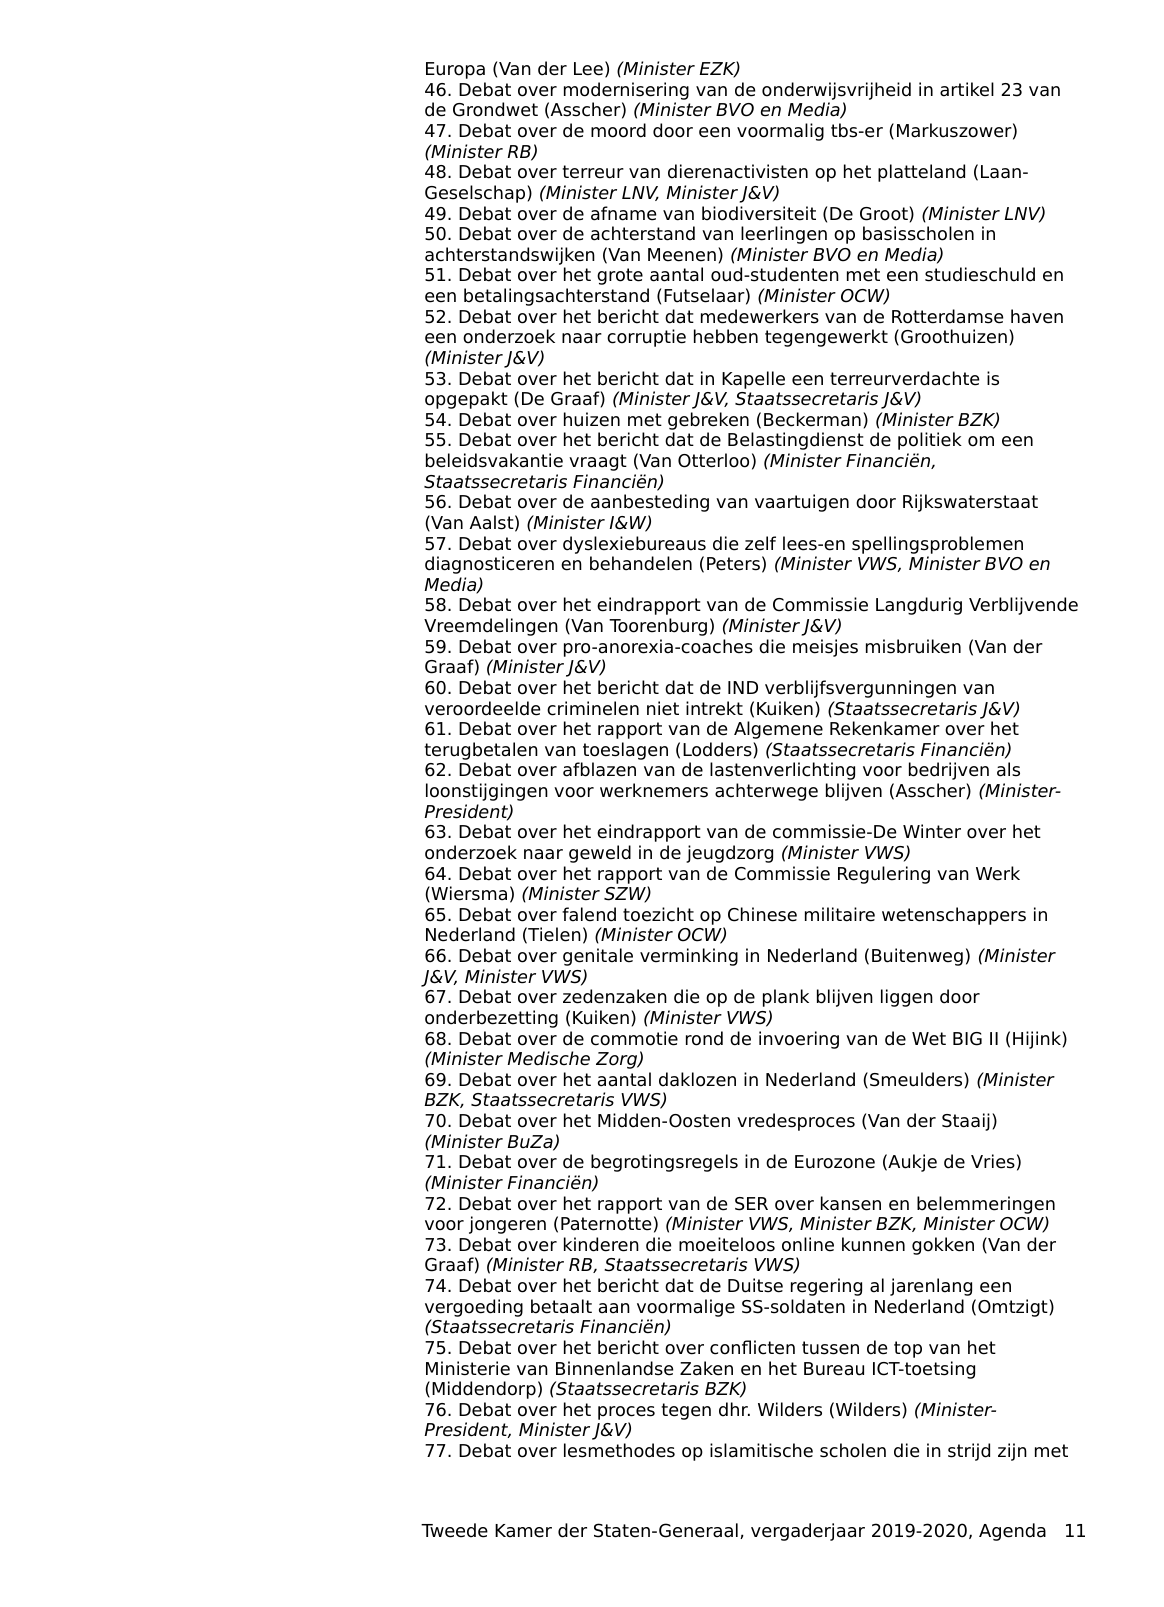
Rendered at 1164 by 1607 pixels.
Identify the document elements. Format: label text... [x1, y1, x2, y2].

table_cell 76. Debat over het proces tegen dhr. Wilders (Wilders) (Minister-President, Minister J&V) [418, 1400, 1087, 1441]
table_cell 54. Debat over huizen met gebreken (Beckerman) (Minister BZK) [418, 410, 1087, 430]
table_cell [77, 905, 401, 946]
table_cell [401, 534, 418, 595]
table_cell 66. Debat over genitale verminking in Nederland (Buitenweg) (Minister J&V, Minister VWS) [418, 946, 1087, 987]
table_cell [401, 204, 418, 224]
table_cell [77, 1400, 401, 1441]
table_cell 73. Debat over kinderen die moeiteloos online kunnen gokken (Van der Graaf) (Minister RB, Staatssecretaris VWS) [418, 1235, 1087, 1276]
table_cell 72. Debat over het rapport van de SER over kansen en belemmeringen voor jongeren (Paternotte) (Minister VWS, Minister BZK, Minister OCW) [418, 1194, 1087, 1235]
table_cell 46. Debat over modernisering van de onderwijsvrijheid in artikel 23 van de Grondwet (Asscher) (Minister BVO en Media) [418, 80, 1087, 121]
table_cell [77, 430, 401, 492]
table_cell [77, 864, 401, 905]
table_cell [77, 595, 401, 637]
table_cell [77, 204, 401, 224]
table_cell [401, 1235, 418, 1276]
table_cell [77, 307, 401, 368]
table_cell [77, 1338, 401, 1400]
table_cell [401, 224, 418, 265]
table_cell [401, 678, 418, 719]
table_cell [401, 946, 418, 987]
table_cell 50. Debat over de achterstand van leerlingen op basisscholen in achterstandswijken (Van Meenen) (Minister BVO en Media) [418, 224, 1087, 265]
table_cell 55. Debat over het bericht dat de Belastingdienst de politiek om een beleidsvakantie vraagt (Van Otterloo) (Minister Financiën, Staatssecretaris Financiën) [418, 430, 1087, 492]
table_cell [77, 1276, 401, 1338]
table_cell 59. Debat over pro-anorexia-coaches die meisjes misbruiken (Van der Graaf) (Minister J&V) [418, 637, 1087, 678]
table_cell [401, 822, 418, 863]
table_cell [401, 1400, 418, 1441]
table_cell [77, 59, 401, 80]
table_cell [401, 760, 418, 822]
table_cell [401, 121, 418, 162]
table_cell [77, 80, 401, 121]
table_cell [77, 637, 401, 678]
table_cell [401, 492, 418, 533]
table_cell [77, 162, 401, 203]
table_cell 47. Debat over de moord door een voormalig tbs-er (Markuszower) (Minister RB) [418, 121, 1087, 162]
table_cell [401, 265, 418, 307]
table_cell 65. Debat over falend toezicht op Chinese militaire wetenschappers in Nederland (Tielen) (Minister OCW) [418, 905, 1087, 946]
table_cell 51. Debat over het grote aantal oud-studenten met een studieschuld en een betalingsachterstand (Futselaar) (Minister OCW) [418, 265, 1087, 307]
table_cell [401, 637, 418, 678]
table_cell [401, 369, 418, 410]
table_cell [401, 1338, 418, 1400]
table_cell 68. Debat over de commotie rond de invoering van de Wet BIG II (Hijink) (Minister Medische Zorg) [418, 1029, 1087, 1070]
table_cell [401, 410, 418, 430]
table_cell [77, 1029, 401, 1070]
table_cell [77, 1441, 401, 1462]
table_cell 49. Debat over de afname van biodiversiteit (De Groot) (Minister LNV) [418, 204, 1087, 224]
table_cell 67. Debat over zedenzaken die op de plank blijven liggen door onderbezetting (Kuiken) (Minister VWS) [418, 987, 1087, 1028]
table_cell 60. Debat over het bericht dat de IND verblijfsvergunningen van veroordeelde criminelen niet intrekt (Kuiken) (Staatssecretaris J&V) [418, 678, 1087, 719]
table_cell [77, 822, 401, 863]
table_cell Europa (Van der Lee) (Minister EZK) [418, 59, 1087, 80]
table_cell [401, 1441, 418, 1462]
table_cell 61. Debat over het rapport van de Algemene Rekenkamer over het terugbetalen van toeslagen (Lodders) (Staatssecretaris Financiën) [418, 719, 1087, 760]
table_cell [401, 864, 418, 905]
table_cell [401, 80, 418, 121]
table_cell [401, 719, 418, 760]
table_cell [77, 369, 401, 410]
table_cell 70. Debat over het Midden-Oosten vredesproces (Van der Staaij) (Minister BuZa) [418, 1111, 1087, 1152]
table_cell [401, 1194, 418, 1235]
table_cell [401, 1029, 418, 1070]
table_cell [77, 265, 401, 307]
table_cell [401, 59, 418, 80]
table_cell [401, 1111, 418, 1152]
table_cell 56. Debat over de aanbesteding van vaartuigen door Rijkswaterstaat (Van Aalst) (Minister I&W) [418, 492, 1087, 533]
table_cell [401, 430, 418, 492]
table_cell [77, 1070, 401, 1111]
table_cell 64. Debat over het rapport van de Commissie Regulering van Werk (Wiersma) (Minister SZW) [418, 864, 1087, 905]
table_cell 62. Debat over afblazen van de lastenverlichting voor bedrijven als loonstijgingen voor werknemers achterwege blijven (Asscher) (Minister-President) [418, 760, 1087, 822]
table_cell 53. Debat over het bericht dat in Kapelle een terreurverdachte is opgepakt (De Graaf) (Minister J&V, Staatssecretaris J&V) [418, 369, 1087, 410]
table_cell [77, 534, 401, 595]
table_cell [77, 224, 401, 265]
table_cell [401, 905, 418, 946]
table_cell [77, 1111, 401, 1152]
table_cell [77, 1194, 401, 1235]
table_cell [401, 162, 418, 203]
table_cell [401, 595, 418, 637]
table_cell [77, 492, 401, 533]
table_cell 69. Debat over het aantal daklozen in Nederland (Smeulders) (Minister BZK, Staatssecretaris VWS) [418, 1070, 1087, 1111]
table_cell [401, 307, 418, 368]
table_cell 58. Debat over het eindrapport van de Commissie Langdurig Verblijvende Vreemdelingen (Van Toorenburg) (Minister J&V) [418, 595, 1087, 637]
table_cell [401, 1070, 418, 1111]
table_cell [401, 987, 418, 1028]
table_cell 52. Debat over het bericht dat medewerkers van de Rotterdamse haven een onderzoek naar corruptie hebben tegengewerkt (Groothuizen) (Minister J&V) [418, 307, 1087, 368]
table_cell [401, 1276, 418, 1338]
table_cell 63. Debat over het eindrapport van de commissie-De Winter over het onderzoek naar geweld in de jeugdzorg (Minister VWS) [418, 822, 1087, 863]
table_cell 71. Debat over de begrotingsregels in de Eurozone (Aukje de Vries) (Minister Financiën) [418, 1152, 1087, 1193]
table_cell 74. Debat over het bericht dat de Duitse regering al jarenlang een vergoeding betaalt aan voormalige SS-soldaten in Nederland (Omtzigt) (Staatssecretaris Financiën) [418, 1276, 1087, 1338]
table_cell [77, 678, 401, 719]
table_cell 77. Debat over lesmethodes op islamitische scholen die in strijd zijn met [418, 1441, 1087, 1462]
table_cell [77, 121, 401, 162]
table_cell [77, 987, 401, 1028]
table_cell [77, 1235, 401, 1276]
table_cell 57. Debat over dyslexiebureaus die zelf lees-en spellingsproblemen diagnosticeren en behandelen (Peters) (Minister VWS, Minister BVO en Media) [418, 534, 1087, 595]
table_cell [401, 1152, 418, 1193]
table_cell 75. Debat over het bericht over conflicten tussen de top van het Ministerie van Binnenlandse Zaken en het Bureau ICT-toetsing (Middendorp) (Staatssecretaris BZK) [418, 1338, 1087, 1400]
table_cell 48. Debat over terreur van dierenactivisten op het platteland (Laan-Geselschap) (Minister LNV, Minister J&V) [418, 162, 1087, 203]
table_cell [77, 946, 401, 987]
table_cell [77, 760, 401, 822]
table_cell [77, 1152, 401, 1193]
table_cell [77, 719, 401, 760]
table_cell [77, 410, 401, 430]
